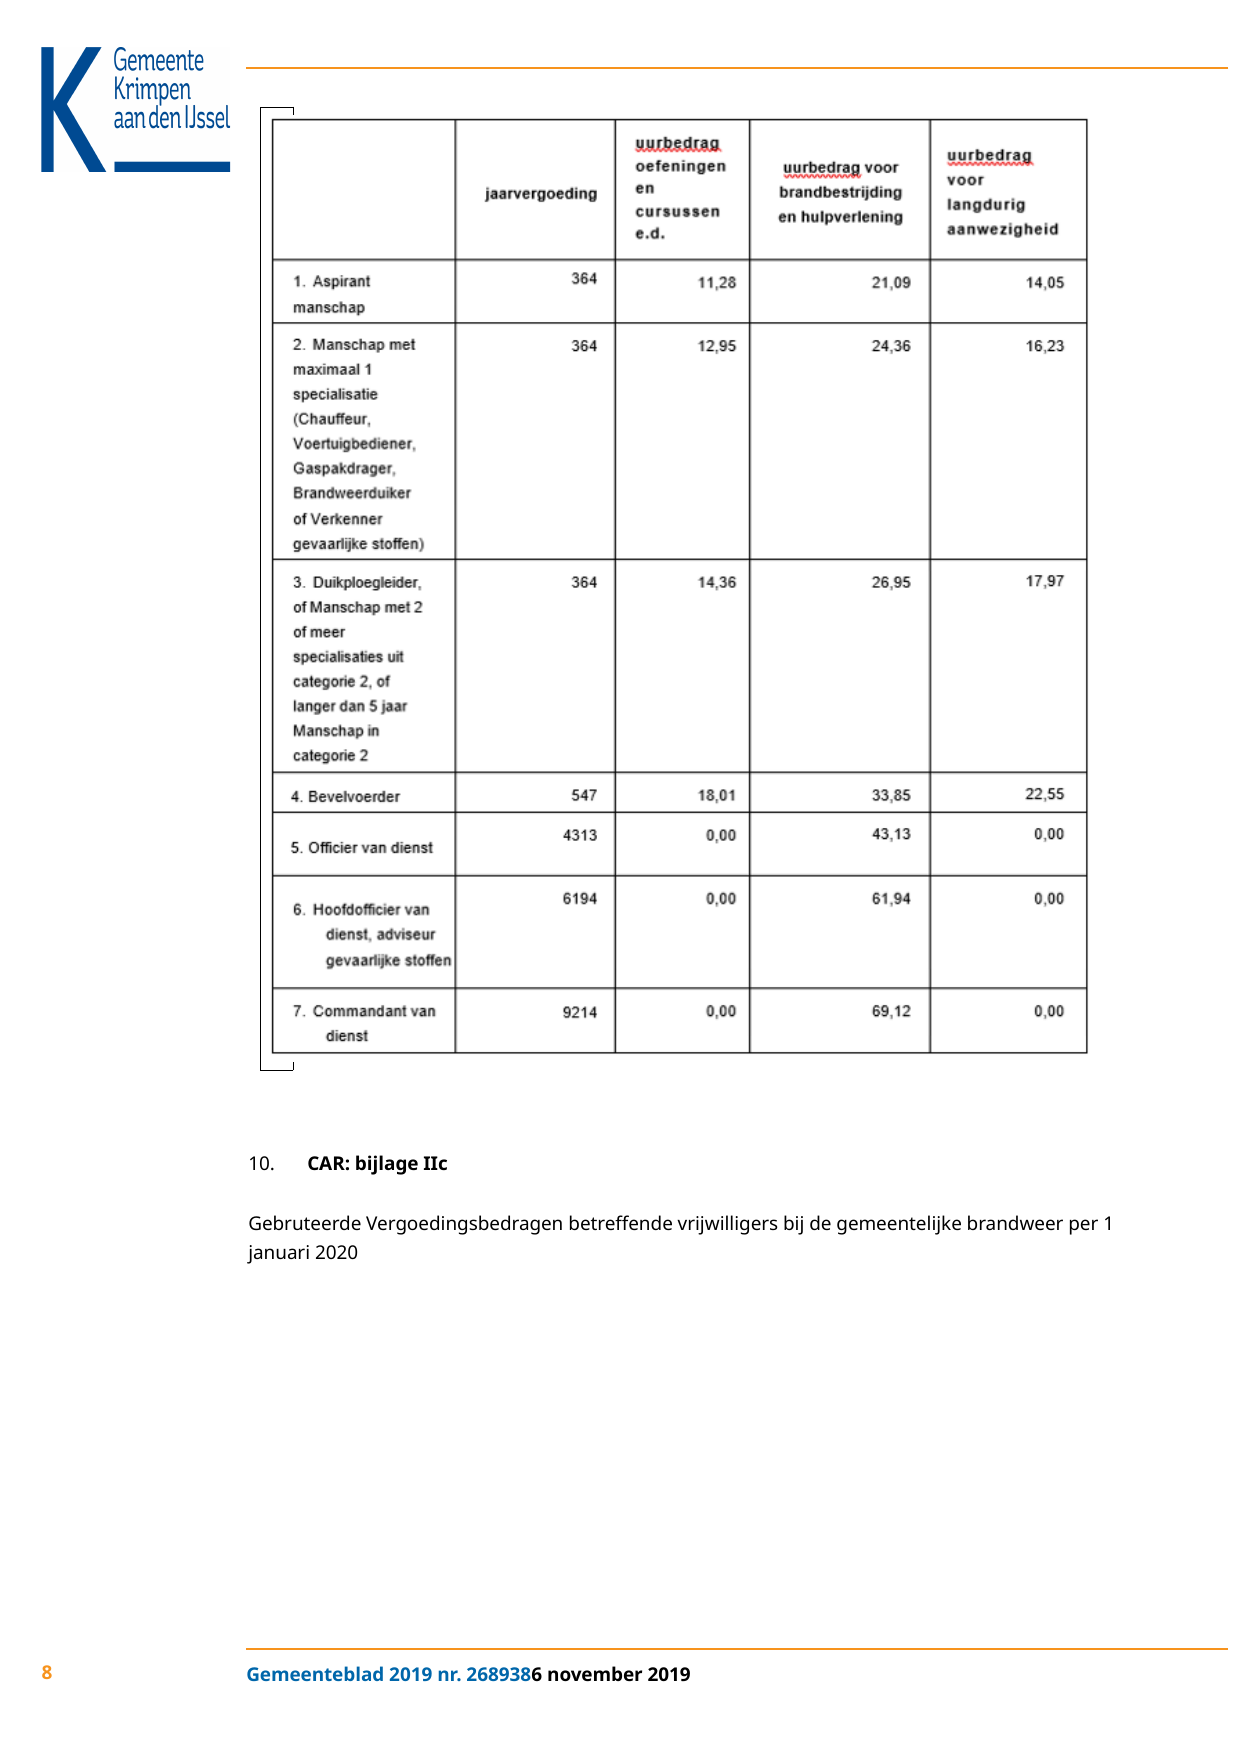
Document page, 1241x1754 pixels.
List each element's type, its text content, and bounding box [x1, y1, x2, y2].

picture [41, 47, 231, 172]
text Gebruteerde Vergoedingsbedragen betreffende vrijwilligers bij de gemeentelijke brandweer per 1 januari 2020 [248, 1210, 1152, 1265]
picture [268, 115, 1096, 1062]
list CAR: bijlage IIc [248, 1151, 1152, 1176]
